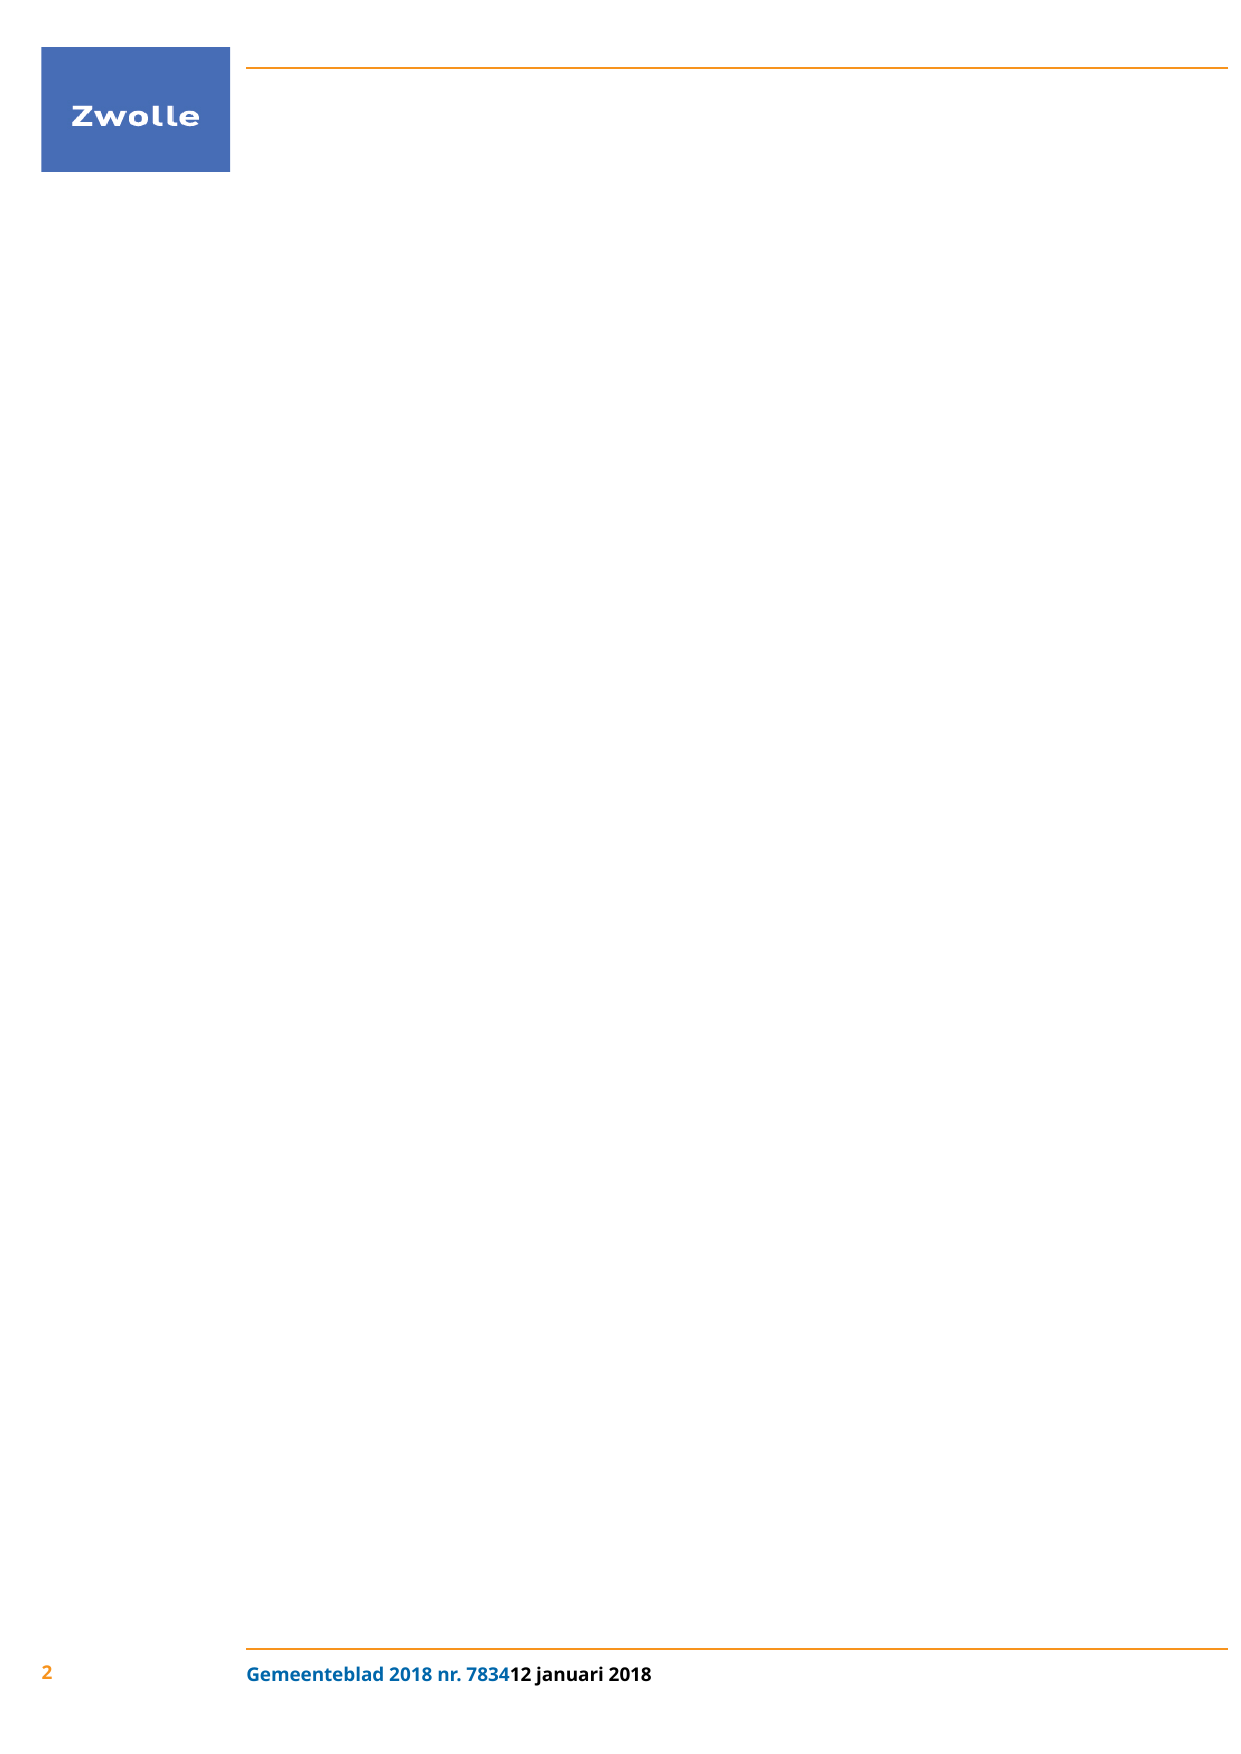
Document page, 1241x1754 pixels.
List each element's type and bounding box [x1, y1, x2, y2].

picture [41, 47, 231, 172]
